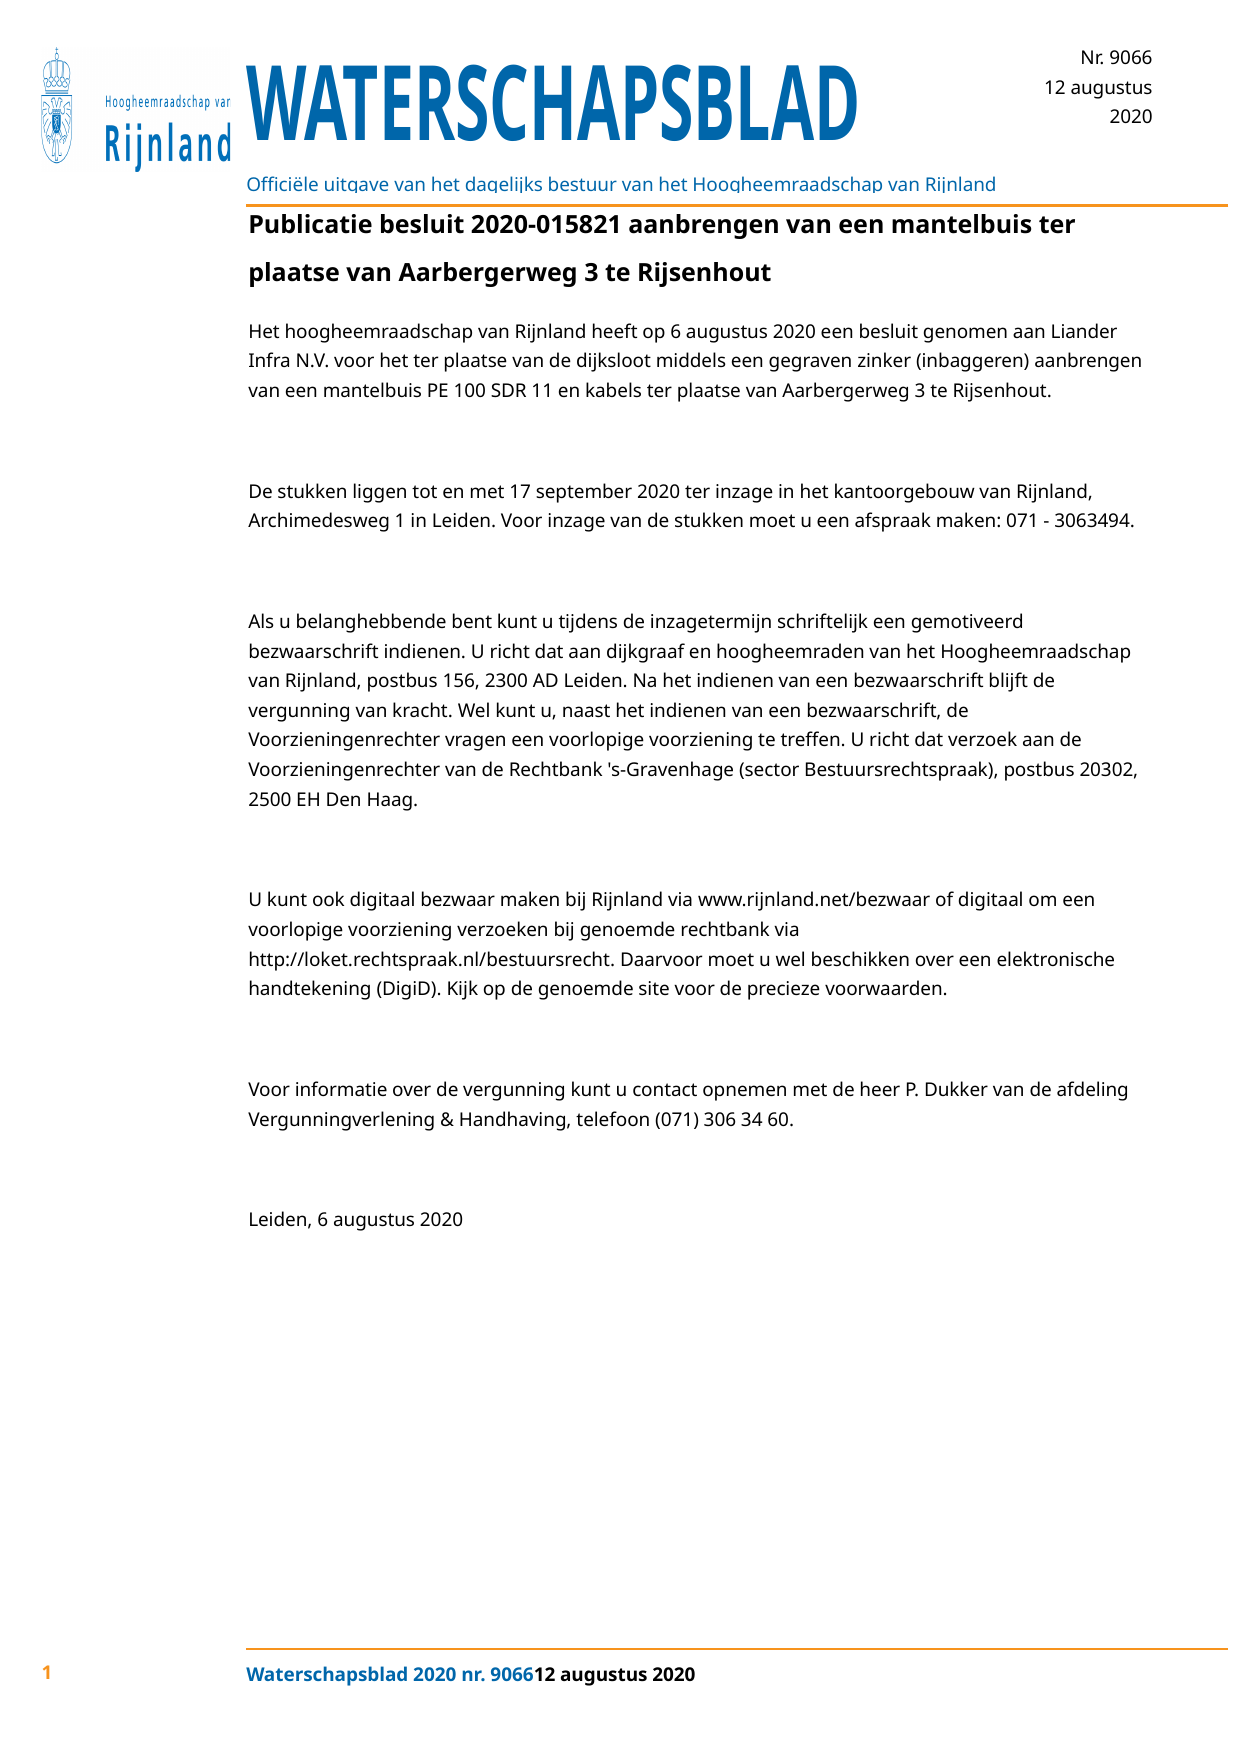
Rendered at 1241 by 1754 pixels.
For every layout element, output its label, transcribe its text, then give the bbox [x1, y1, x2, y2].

text Leiden, 6 augustus 2020 [248, 1207, 1152, 1232]
picture [41, 47, 231, 172]
text Voor informatie over de vergunning kunt u contact opnemen met de heer P. Dukker van de afdeling Vergunningverlening & Handhaving, telefoon (071) 306 34 60. [248, 1076, 1152, 1132]
text Publicatie besluit 2020-015821 aanbrengen van een mantelbuis ter plaatse van Aarbergerweg 3 te Rijsenhout [248, 207, 1152, 288]
text U kunt ook digitaal bezwaar maken bij Rijnland via www.rijnland.net/bezwaar of digitaal om een voorlopige voorziening verzoeken bij genoemde rechtbank via http://loket.rechtspraak.nl/bestuursrecht. Daarvoor moet u wel beschikken over een elektronische handtekening (DigiD). Kijk op de genoemde site voor de precieze voorwaarden. [248, 887, 1152, 1001]
text Het hoogheemraadschap van Rijnland heeft op 6 augustus 2020 een besluit genomen aan Liander Infra N.V. voor het ter plaatse van de dijksloot middels een gegraven zinker (inbaggeren) aanbrengen van een mantelbuis PE 100 SDR 11 en kabels ter plaatse van Aarbergerweg 3 te Rijsenhout. [248, 318, 1152, 403]
text De stukken liggen tot en met 17 september 2020 ter inzage in het kantoorgebouw van Rijnland, Archimedesweg 1 in Leiden. Voor inzage van de stukken moet u een afspraak maken: 071 - 3063494. [248, 478, 1152, 533]
text Als u belanghebbende bent kunt u tijdens de inzagetermijn schriftelijk een gemotiveerd bezwaarschrift indienen. U richt dat aan dijkgraaf en hoogheemraden van het Hoogheemraadschap van Rijnland, postbus 156, 2300 AD Leiden. Na het indienen van een bezwaarschrift blijft de vergunning van kracht. Wel kunt u, naast het indienen van een bezwaarschrift, de Voorzieningenrechter vragen een voorlopige voorziening te treffen. U richt dat verzoek aan de Voorzieningenrechter van de Rechtbank 's-Gravenhage (sector Bestuursrechtspraak), postbus 20302, 2500 EH Den Haag. [248, 608, 1152, 812]
